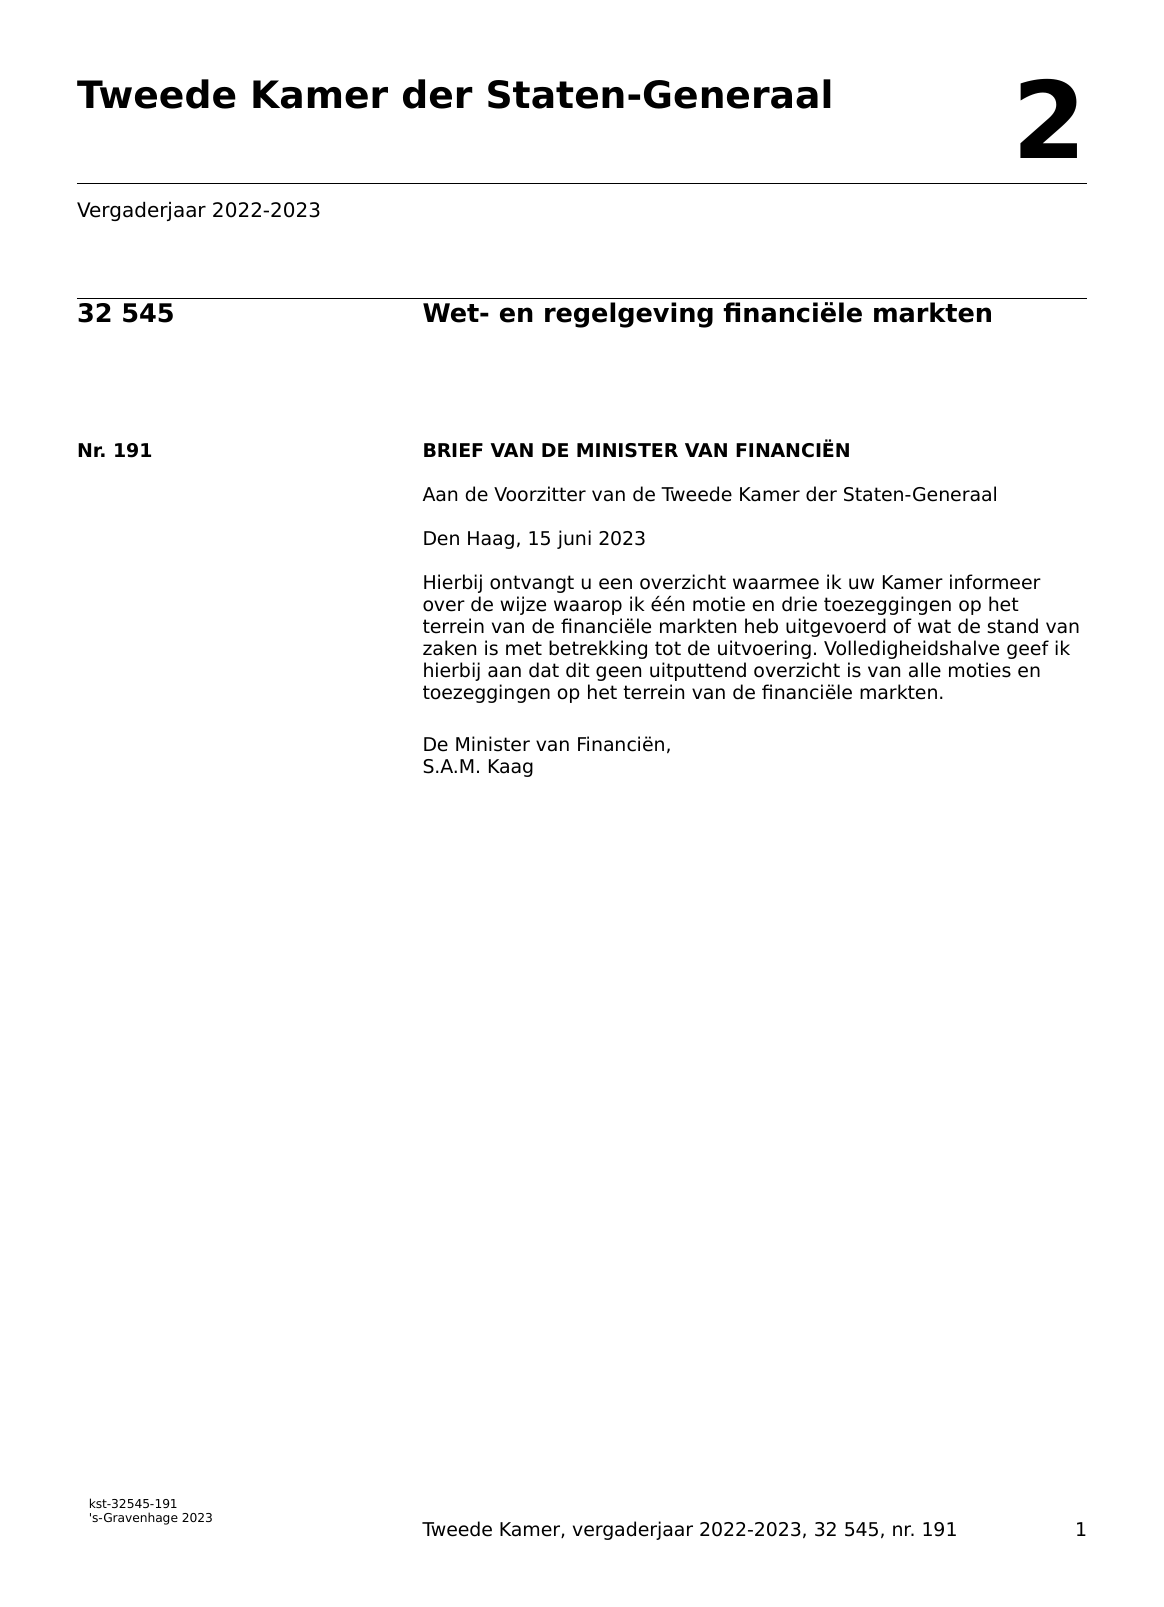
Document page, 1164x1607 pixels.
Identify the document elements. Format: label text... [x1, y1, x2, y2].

table_header 2 [886, 59, 1087, 183]
text De Minister van Financiën, S.A.M. Kaag [422, 734, 1087, 778]
table_cell Vergaderjaar 2022-2023 [77, 184, 1087, 298]
subtitle Nr. 191 BRIEF VAN DE MINISTER VAN FINANCIËN [77, 440, 1087, 462]
text Den Haag, 15 juni 2023 [422, 528, 1087, 550]
text kst-32545-191 [88, 1497, 323, 1511]
subtitle 32 545 Wet- en regelgeving financiële markten [77, 299, 1087, 329]
text Hierbij ontvangt u een overzicht waarmee ik uw Kamer informeer over de wijze waarop ik één motie en drie toezeggingen op het terrein van de financiële markten heb uitgevoerd of wat de stand van zaken is met betrekking tot de uitvoering. Volledigheidshalve geef ik hierbij aan dat dit geen uitputtend overzicht is van alle moties en toezeggingen op het terrein van de financiële markten. [422, 572, 1087, 704]
text 's-Gravenhage 2023 [88, 1511, 323, 1525]
text Aan de Voorzitter van de Tweede Kamer der Staten-Generaal [422, 484, 1087, 506]
table_header Tweede Kamer der Staten-Generaal [77, 59, 886, 183]
